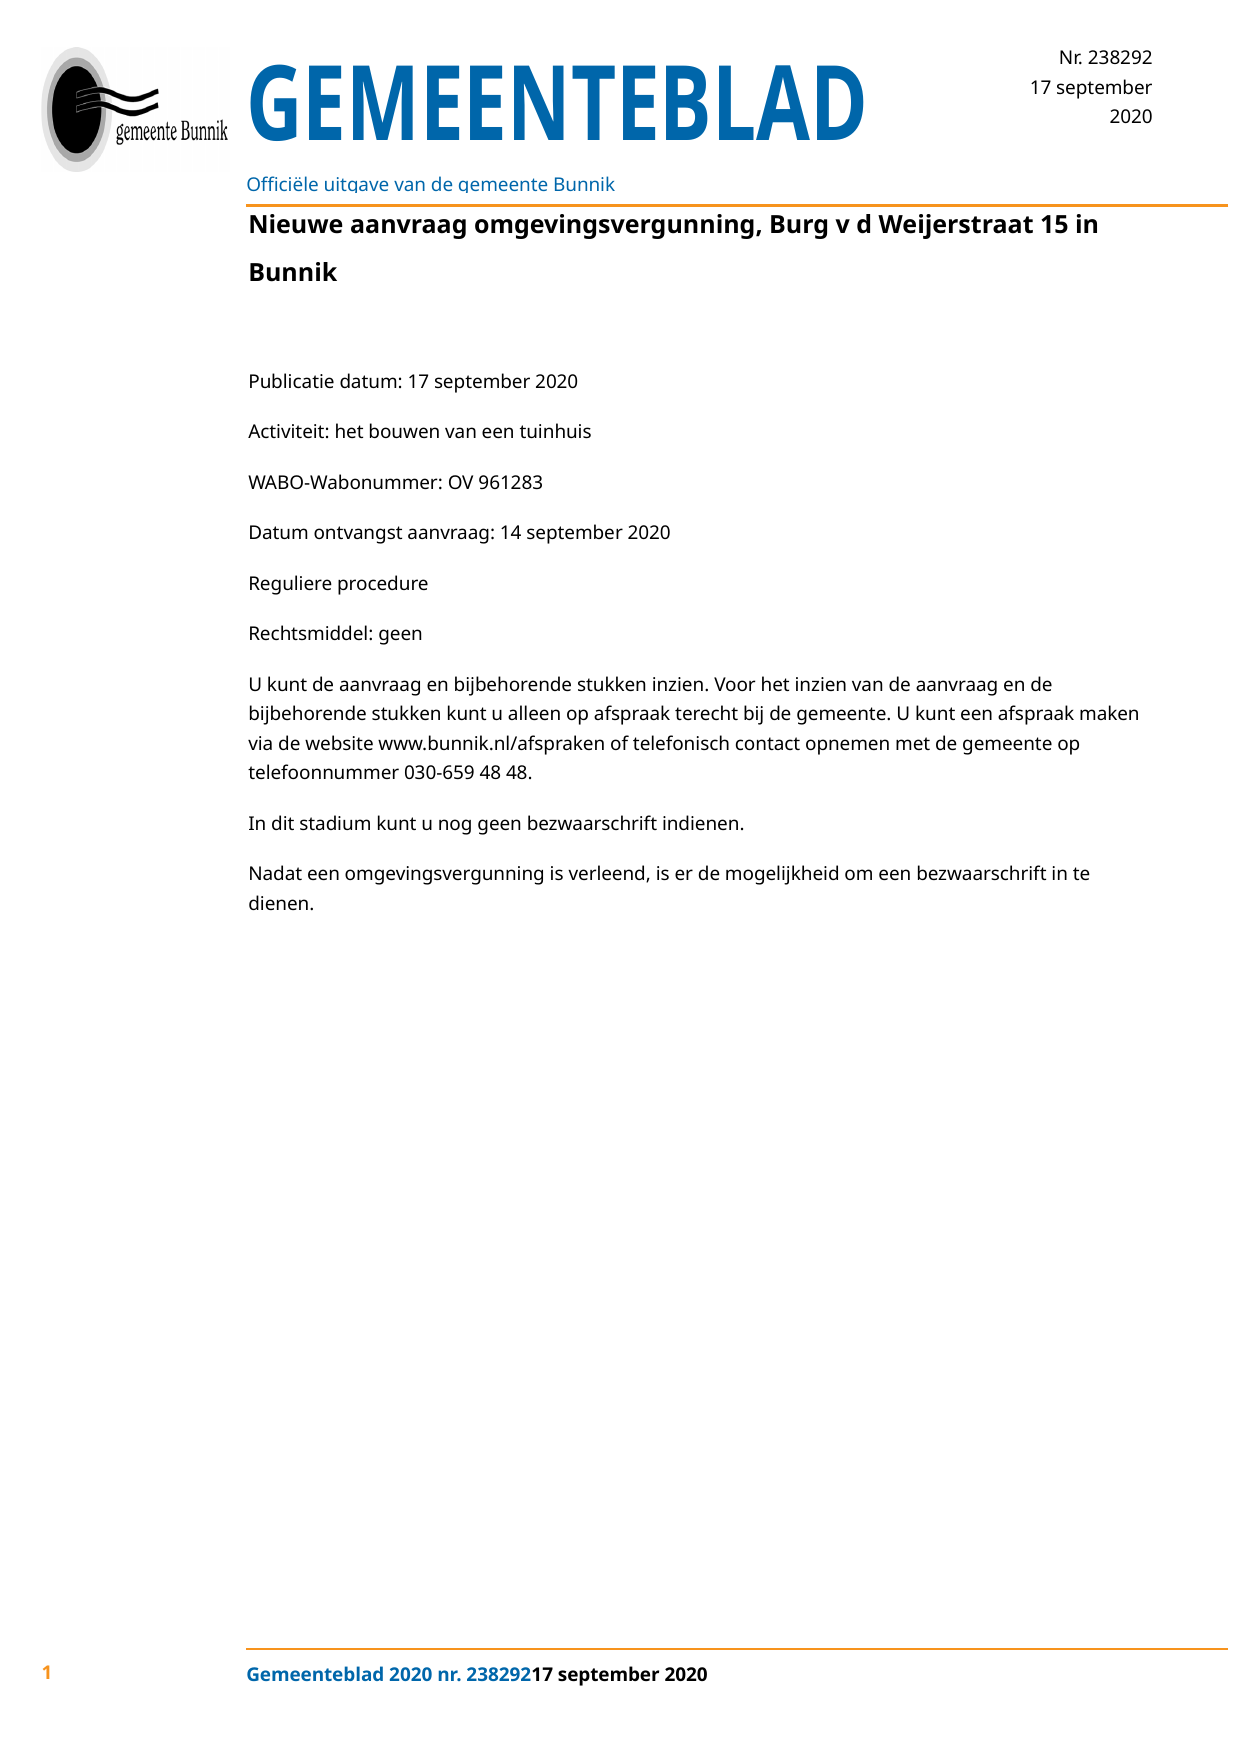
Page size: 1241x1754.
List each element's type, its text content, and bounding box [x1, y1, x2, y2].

text Datum ontvangst aanvraag: 14 september 2020 [248, 519, 1152, 545]
text Rechtsmiddel: geen [248, 620, 1152, 646]
text Reguliere procedure [248, 570, 1152, 596]
text Nadat een omgevingsvergunning is verleend, is er de mogelijkheid om een bezwaarschrift in te dienen. [248, 860, 1152, 916]
text Nieuwe aanvraag omgevingsvergunning, Burg v d Weijerstraat 15 in Bunnik [248, 207, 1152, 288]
picture [41, 47, 231, 172]
text U kunt de aanvraag en bijbehorende stukken inzien. Voor het inzien van de aanvraag en de bijbehorende stukken kunt u alleen op afspraak terecht bij de gemeente. U kunt een afspraak maken via de website www.bunnik.nl/afspraken of telefonisch contact opnemen met de gemeente op telefoonnummer 030-659 48 48. [248, 671, 1152, 785]
text Publicatie datum: 17 september 2020 [248, 368, 1152, 394]
text Activiteit: het bouwen van een tuinhuis [248, 419, 1152, 444]
text WABO-Wabonummer: OV 961283 [248, 469, 1152, 495]
text In dit stadium kunt u nog geen bezwaarschrift indienen. [248, 810, 1152, 836]
